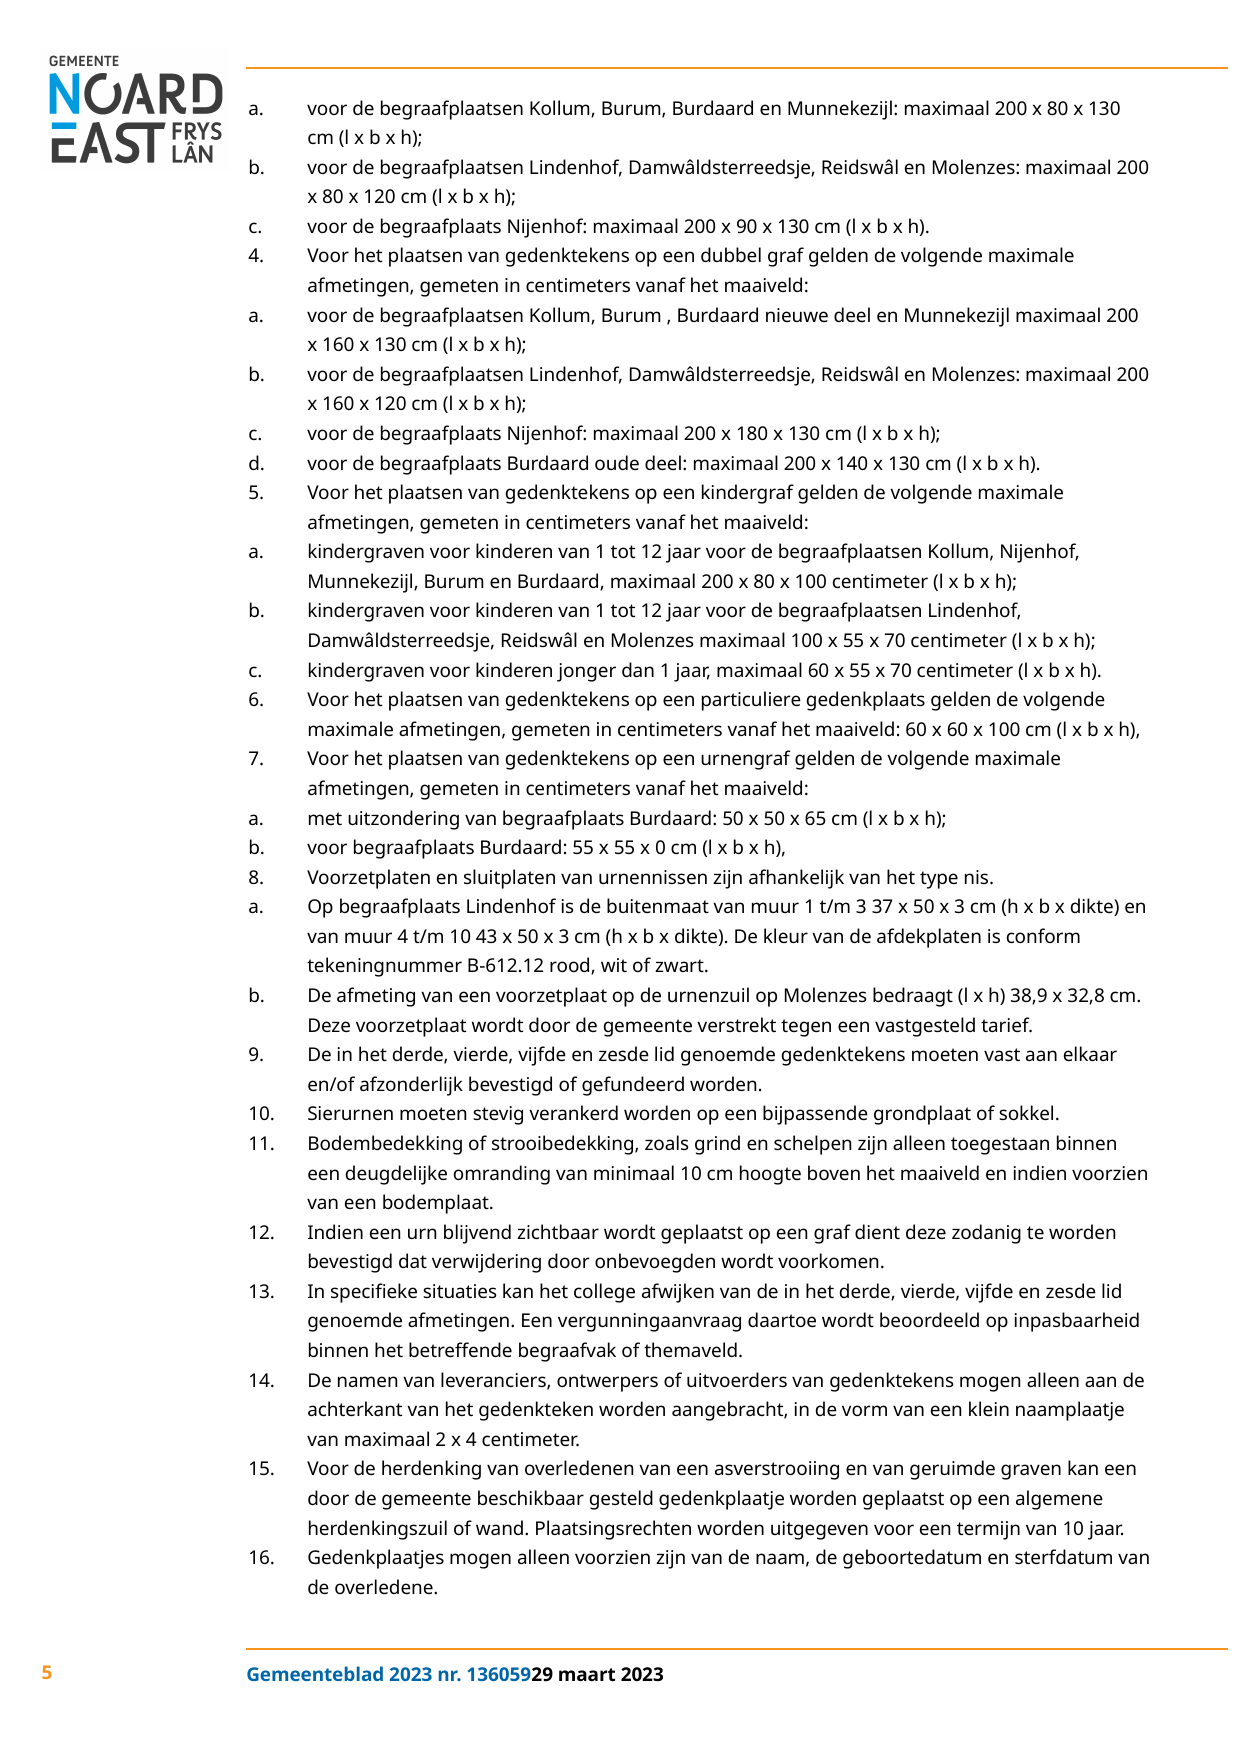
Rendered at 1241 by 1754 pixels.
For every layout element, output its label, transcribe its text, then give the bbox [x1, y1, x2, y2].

list In specifieke situaties kan het college afwijken van de in het derde, vierde, vijfde en zesde lid genoemde afmetingen. Een vergunningaanvraag daartoe wordt beoordeeld op inpasbaarheid binnen het betreffende begraafvak of themaveld. [248, 1278, 1152, 1363]
list voor de begraafplaatsen Lindenhof, Damwâldsterreedsje, Reidswâl en Molenzes: maximaal 200 x 80 x 120 cm (l x b x h); [248, 154, 1152, 209]
list Op begraafplaats Lindenhof is de buitenmaat van muur 1 t/m 3 37 x 50 x 3 cm (h x b x dikte) en van muur 4 t/m 10 43 x 50 x 3 cm (h x b x dikte). De kleur van de afdekplaten is conform tekeningnummer B-612.12 rood, wit of zwart. [248, 893, 1152, 978]
list voor de begraafplaatsen Lindenhof, Damwâldsterreedsje, Reidswâl en Molenzes: maximaal 200 x 160 x 120 cm (l x b x h); [248, 361, 1152, 416]
list De in het derde, vierde, vijfde en zesde lid genoemde gedenktekens moeten vast aan elkaar en/of afzonderlijk bevestigd of gefundeerd worden. [248, 1041, 1152, 1097]
list voor de begraafplaats Burdaard oude deel: maximaal 200 x 140 x 130 cm (l x b x h). [248, 450, 1152, 476]
list De afmeting van een voorzetplaat op de urnenzuil op Molenzes bedraagt (l x h) 38,9 x 32,8 cm. Deze voorzetplaat wordt door de gemeente verstrekt tegen een vastgesteld tarief. [248, 982, 1152, 1038]
list voor de begraafplaatsen Kollum, Burum , Burdaard nieuwe deel en Munnekezijl maximaal 200 x 160 x 130 cm (l x b x h); [248, 302, 1152, 357]
picture [41, 47, 231, 172]
list voor begraafplaats Burdaard: 55 x 55 x 0 cm (l x b x h), [248, 834, 1152, 860]
list voor de begraafplaats Nijenhof: maximaal 200 x 90 x 130 cm (l x b x h). [248, 213, 1152, 239]
list voor de begraafplaatsen Kollum, Burum, Burdaard en Munnekezijl: maximaal 200 x 80 x 130 cm (l x b x h); [248, 95, 1152, 150]
list Bodembedekking of strooibedekking, zoals grind en schelpen zijn alleen toegestaan binnen een deugdelijke omranding van minimaal 10 cm hoogte boven het maaiveld en indien voorzien van een bodemplaat. [248, 1130, 1152, 1215]
list Voor het plaatsen van gedenktekens op een urnengraf gelden de volgende maximale afmetingen, gemeten in centimeters vanaf het maaiveld: [248, 746, 1152, 801]
list met uitzondering van begraafplaats Burdaard: 50 x 50 x 65 cm (l x b x h); [248, 805, 1152, 831]
list Voorzetplaten en sluitplaten van urnennissen zijn afhankelijk van het type nis. [248, 864, 1152, 890]
list Gedenkplaatjes mogen alleen voorzien zijn van de naam, de geboortedatum en sterfdatum van de overledene. [248, 1544, 1152, 1600]
list Voor de herdenking van overledenen van een asverstrooiing en van geruimde graven kan een door de gemeente beschikbaar gesteld gedenkplaatje worden geplaatst op een algemene herdenkingszuil of wand. Plaatsingsrechten worden uitgegeven voor een termijn van 10 jaar. [248, 1456, 1152, 1541]
list Voor het plaatsen van gedenktekens op een particuliere gedenkplaats gelden de volgende maximale afmetingen, gemeten in centimeters vanaf het maaiveld: 60 x 60 x 100 cm (l x b x h), [248, 686, 1152, 742]
list Indien een urn blijvend zichtbaar wordt geplaatst op een graf dient deze zodanig te worden bevestigd dat verwijdering door onbevoegden wordt voorkomen. [248, 1219, 1152, 1274]
list kindergraven voor kinderen van 1 tot 12 jaar voor de begraafplaatsen Lindenhof, Damwâldsterreedsje, Reidswâl en Molenzes maximaal 100 x 55 x 70 centimeter (l x b x h); [248, 598, 1152, 653]
list Voor het plaatsen van gedenktekens op een dubbel graf gelden de volgende maximale afmetingen, gemeten in centimeters vanaf het maaiveld: [248, 243, 1152, 298]
list Sierurnen moeten stevig verankerd worden op een bijpassende grondplaat of sokkel. [248, 1101, 1152, 1126]
list De namen van leveranciers, ontwerpers of uitvoerders van gedenktekens mogen alleen aan de achterkant van het gedenkteken worden aangebracht, in de vorm van een klein naamplaatje van maximaal 2 x 4 centimeter. [248, 1367, 1152, 1452]
list kindergraven voor kinderen van 1 tot 12 jaar voor de begraafplaatsen Kollum, Nijenhof, Munnekezijl, Burum en Burdaard, maximaal 200 x 80 x 100 centimeter (l x b x h); [248, 538, 1152, 594]
list Voor het plaatsen van gedenktekens op een kindergraf gelden de volgende maximale afmetingen, gemeten in centimeters vanaf het maaiveld: [248, 479, 1152, 535]
list kindergraven voor kinderen jonger dan 1 jaar, maximaal 60 x 55 x 70 centimeter (l x b x h). [248, 657, 1152, 683]
list voor de begraafplaats Nijenhof: maximaal 200 x 180 x 130 cm (l x b x h); [248, 420, 1152, 446]
